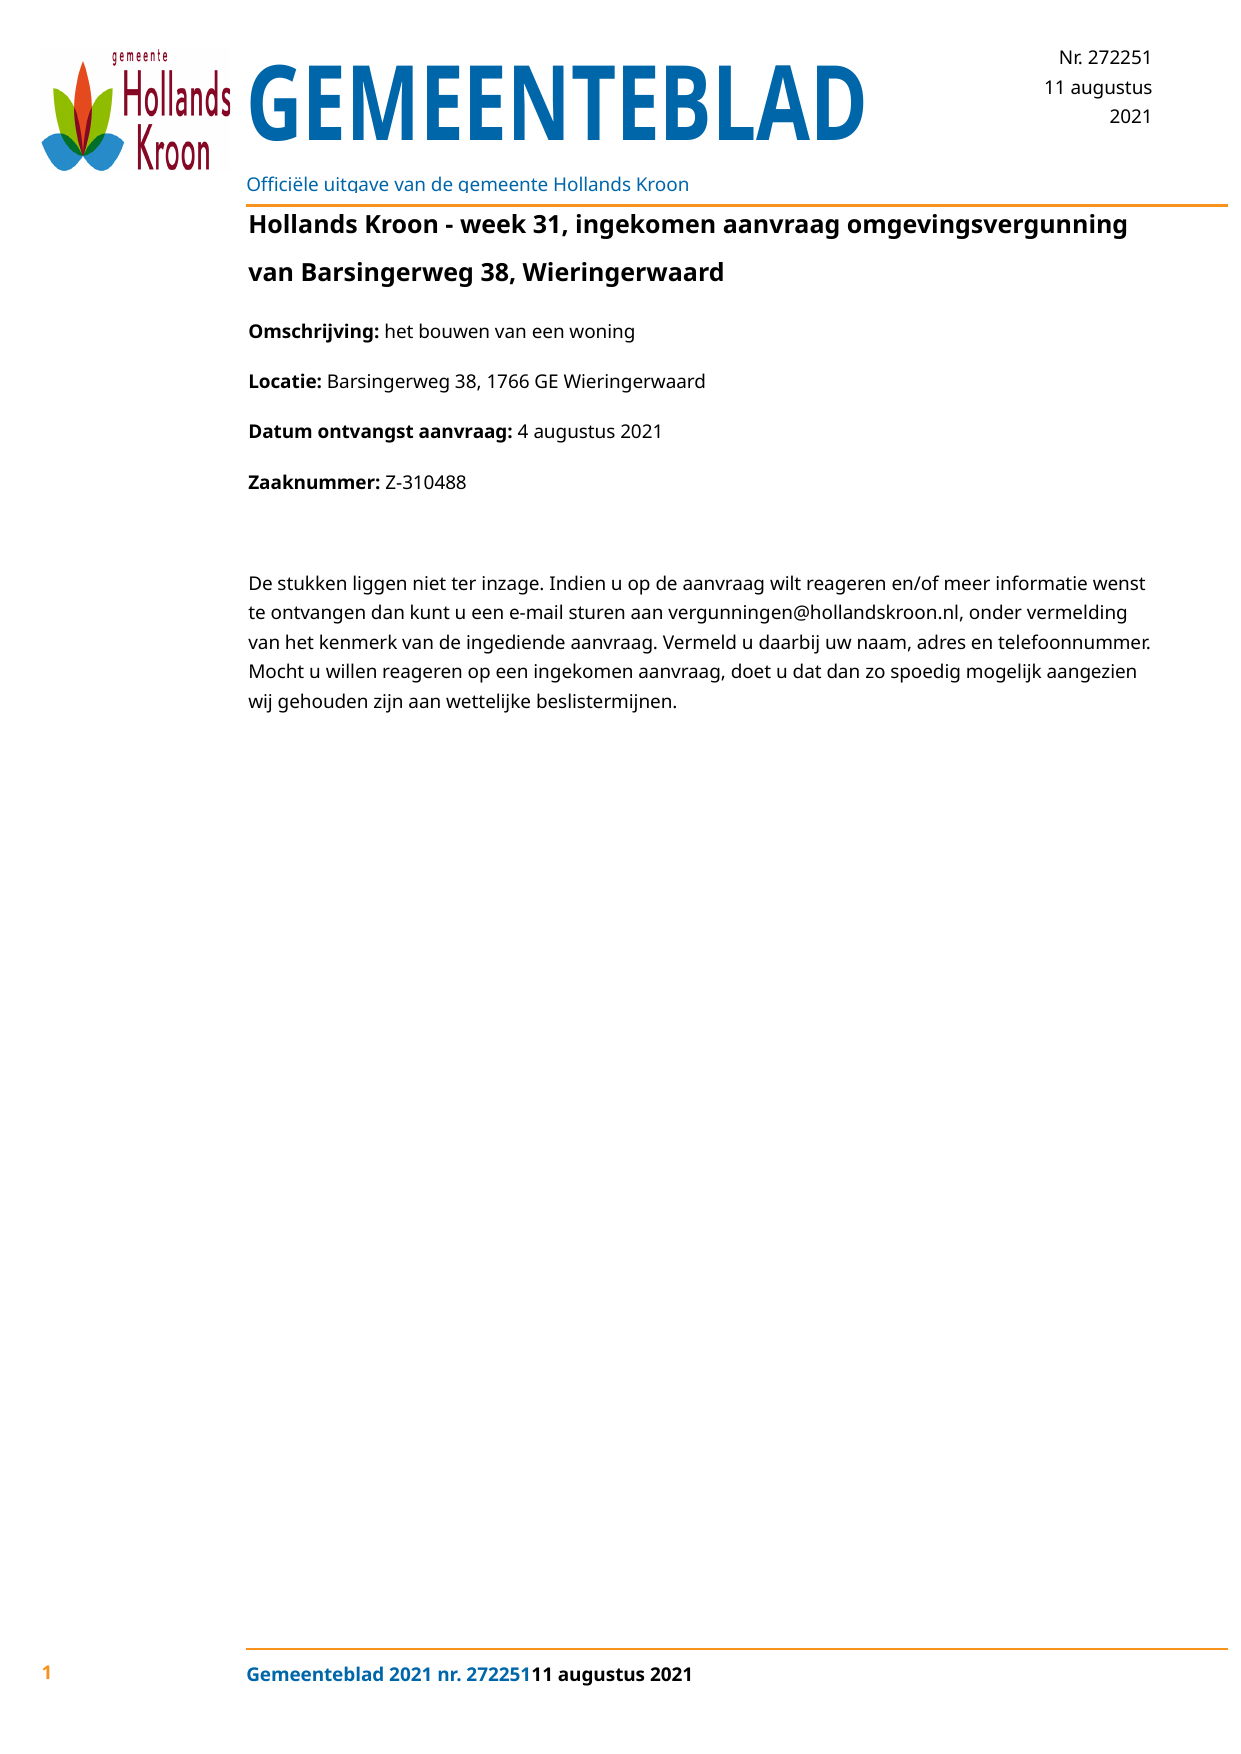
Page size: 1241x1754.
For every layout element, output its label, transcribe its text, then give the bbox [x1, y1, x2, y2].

text Hollands Kroon - week 31, ingekomen aanvraag omgevingsvergunning van Barsingerweg 38, Wieringerwaard [248, 207, 1152, 288]
text De stukken liggen niet ter inzage. Indien u op de aanvraag wilt reageren en/of meer informatie wenst te ontvangen dan kunt u een e-mail sturen aan vergunningen@hollandskroon.nl, onder vermelding van het kenmerk van de ingediende aanvraag. Vermeld u daarbij uw naam, adres en telefoonnummer. Mocht u willen reageren op een ingekomen aanvraag, doet u dat dan zo spoedig mogelijk aangezien wij gehouden zijn aan wettelijke beslistermijnen. [248, 570, 1152, 714]
text Omschrijving: het bouwen van een woning [248, 318, 1152, 344]
picture [41, 47, 231, 172]
text Zaaknummer: Z-310488 [248, 469, 1152, 495]
text Datum ontvangst aanvraag: 4 augustus 2021 [248, 419, 1152, 444]
text Locatie: Barsingerweg 38, 1766 GE Wieringerwaard [248, 368, 1152, 394]
